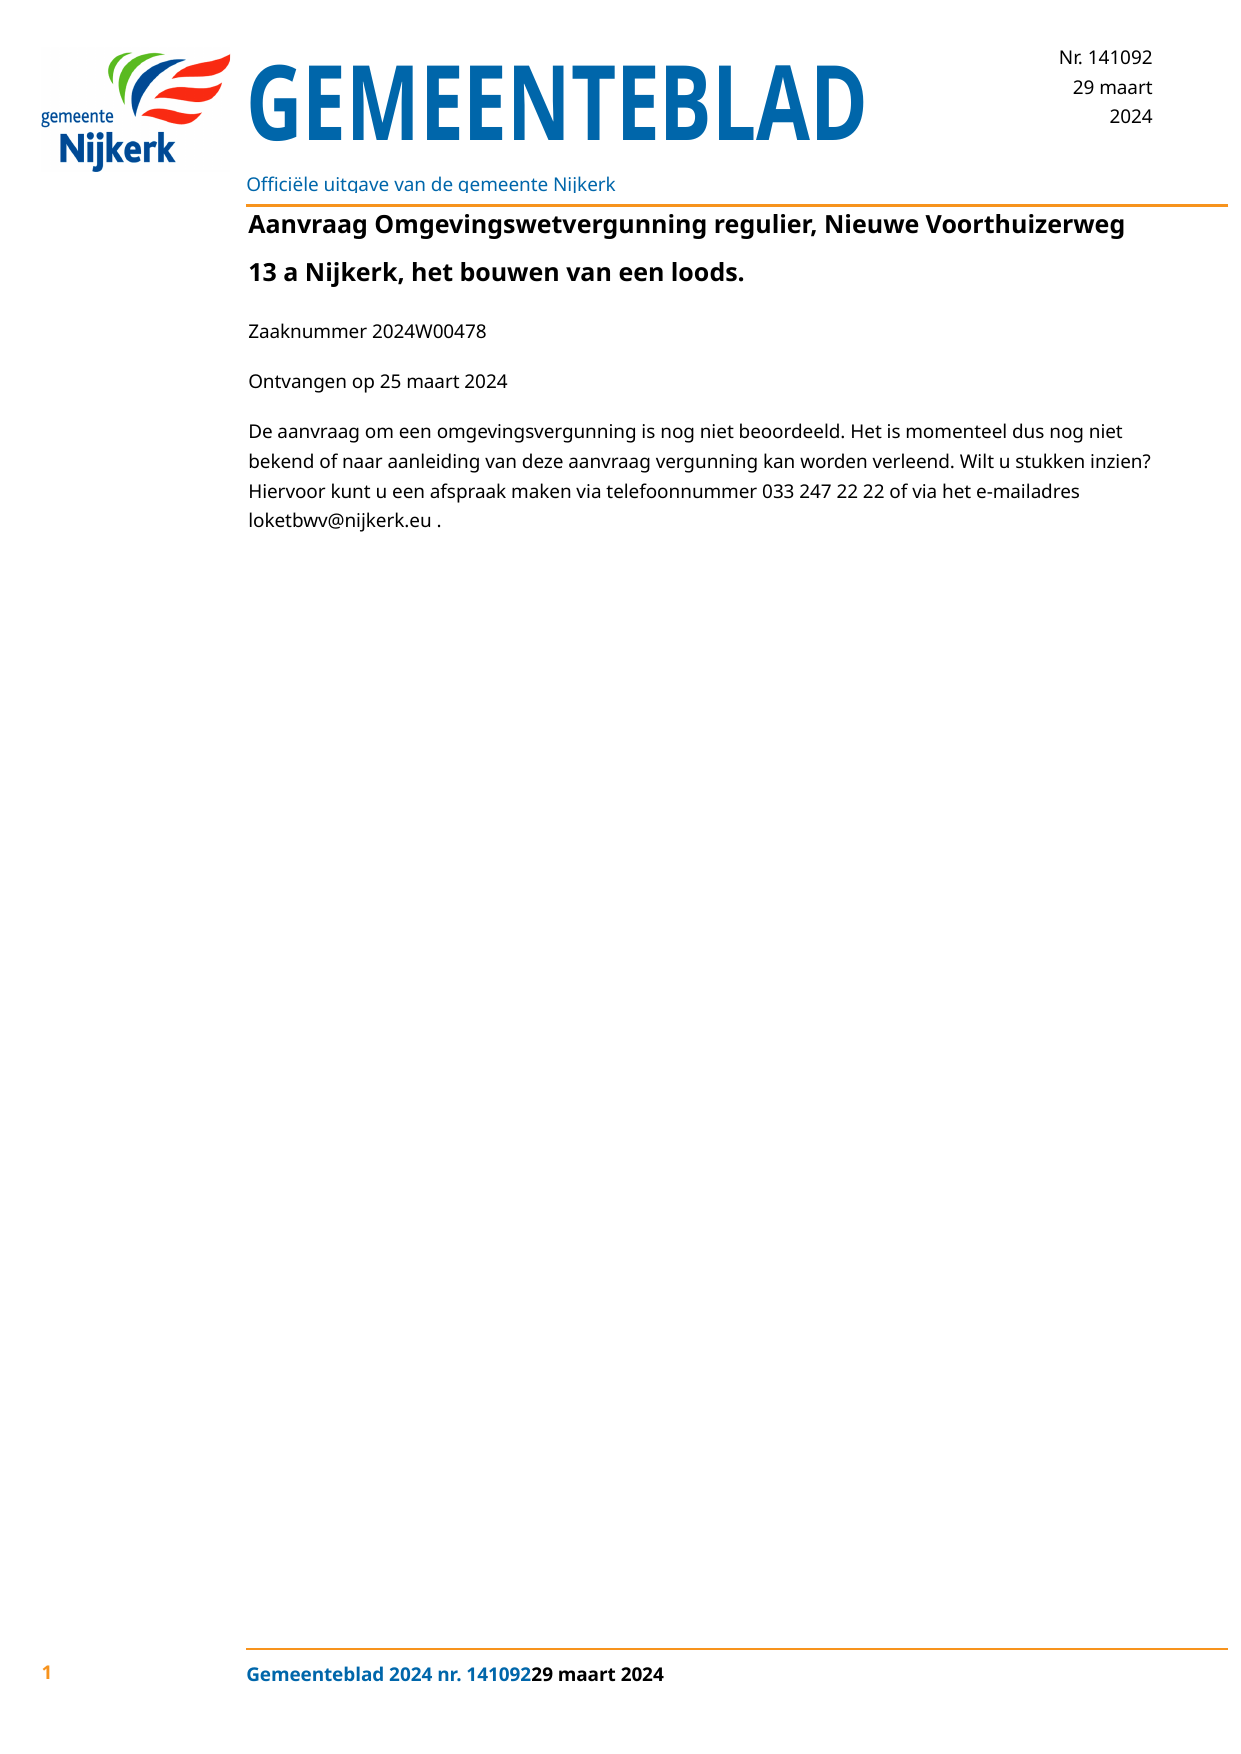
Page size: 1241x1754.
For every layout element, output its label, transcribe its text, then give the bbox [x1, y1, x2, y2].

text De aanvraag om een omgevingsvergunning is nog niet beoordeeld. Het is momenteel dus nog niet bekend of naar aanleiding van deze aanvraag vergunning kan worden verleend. Wilt u stukken inzien? Hiervoor kunt u een afspraak maken via telefoonnummer 033 247 22 22 of via het e-mailadres loketbwv@nijkerk.eu . [248, 419, 1152, 533]
text Aanvraag Omgevingswetvergunning regulier, Nieuwe Voorthuizerweg 13 a Nijkerk, het bouwen van een loods. [248, 207, 1152, 288]
picture [41, 47, 231, 172]
text Ontvangen op 25 maart 2024 [248, 368, 1152, 394]
text Zaaknummer 2024W00478 [248, 318, 1152, 344]
